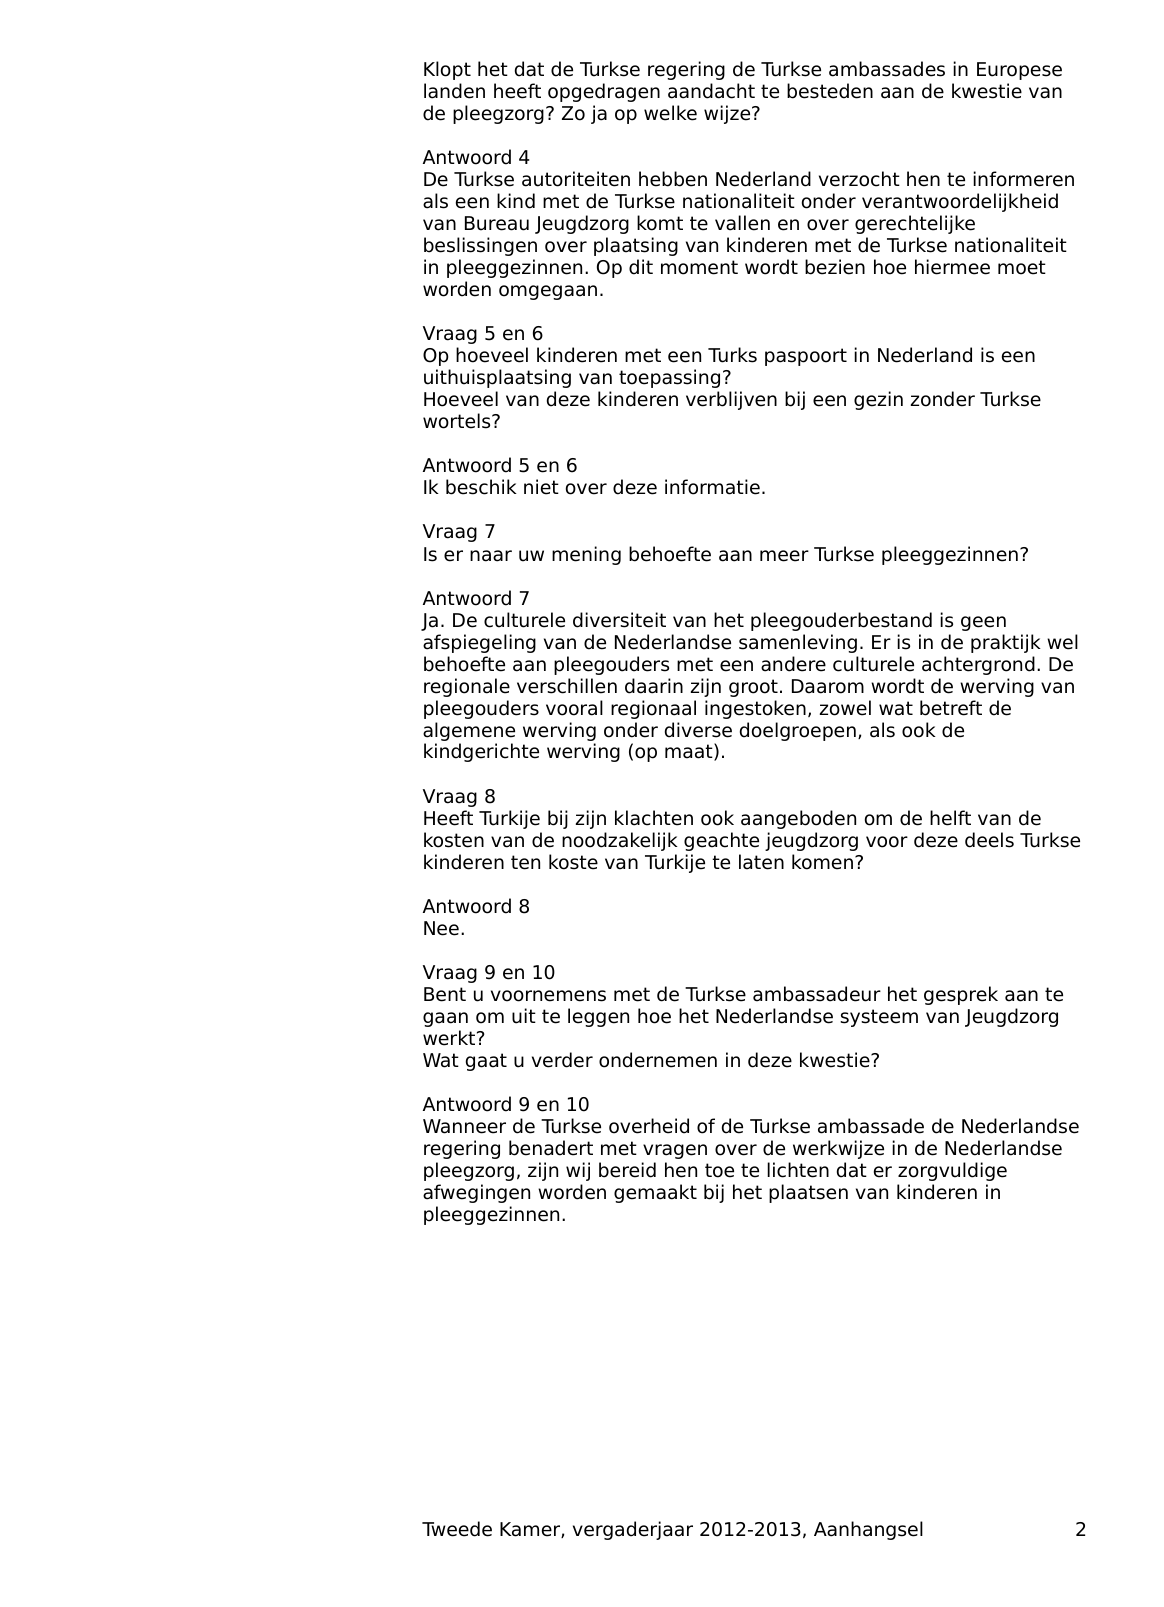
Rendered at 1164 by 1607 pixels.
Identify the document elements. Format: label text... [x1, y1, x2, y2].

text Antwoord 7 [422, 588, 1087, 609]
text Op hoeveel kinderen met een Turks paspoort in Nederland is een uithuisplaatsing van toepassing? [422, 345, 1087, 389]
text Vraag 7 [422, 521, 1087, 543]
text Antwoord 5 en 6 [422, 455, 1087, 477]
text Vraag 9 en 10 [422, 962, 1087, 984]
text Vraag 8 [422, 786, 1087, 808]
text Bent u voornemens met de Turkse ambassadeur het gesprek aan te gaan om uit te leggen hoe het Nederlandse systeem van Jeugdzorg werkt? [422, 984, 1087, 1050]
text Antwoord 4 [422, 147, 1087, 169]
text Antwoord 8 [422, 896, 1087, 918]
text Ik beschik niet over deze informatie. [422, 477, 1087, 499]
text Wat gaat u verder ondernemen in deze kwestie? [422, 1050, 1087, 1072]
text Wanneer de Turkse overheid of de Turkse ambassade de Nederlandse regering benadert met vragen over de werkwijze in de Nederlandse pleegzorg, zijn wij bereid hen toe te lichten dat er zorgvuldige afwegingen worden gemaakt bij het plaatsen van kinderen in pleeggezinnen. [422, 1116, 1087, 1226]
text Is er naar uw mening behoefte aan meer Turkse pleeggezinnen? [422, 543, 1087, 565]
text Klopt het dat de Turkse regering de Turkse ambassades in Europese landen heeft opgedragen aandacht te besteden aan de kwestie van de pleegzorg? Zo ja op welke wijze? [422, 59, 1087, 125]
text Vraag 5 en 6 [422, 323, 1087, 345]
text Hoeveel van deze kinderen verblijven bij een gezin zonder Turkse wortels? [422, 389, 1087, 433]
text Ja. De culturele diversiteit van het pleegouderbestand is geen afspiegeling van de Nederlandse samenleving. Er is in de praktijk wel behoefte aan pleegouders met een andere culturele achtergrond. De regionale verschillen daarin zijn groot. Daarom wordt de werving van pleegouders vooral regionaal ingestoken, zowel wat betreft de algemene werving onder diverse doelgroepen, als ook de kindgerichte werving (op maat). [422, 609, 1087, 763]
text Heeft Turkije bij zijn klachten ook aangeboden om de helft van de kosten van de noodzakelijk geachte jeugdzorg voor deze deels Turkse kinderen ten koste van Turkije te laten komen? [422, 808, 1087, 873]
text Nee. [422, 918, 1087, 940]
text De Turkse autoriteiten hebben Nederland verzocht hen te informeren als een kind met de Turkse nationaliteit onder verantwoordelijkheid van Bureau Jeugdzorg komt te vallen en over gerechtelijke beslissingen over plaatsing van kinderen met de Turkse nationaliteit in pleeggezinnen. Op dit moment wordt bezien hoe hiermee moet worden omgegaan. [422, 169, 1087, 301]
text Antwoord 9 en 10 [422, 1094, 1087, 1116]
